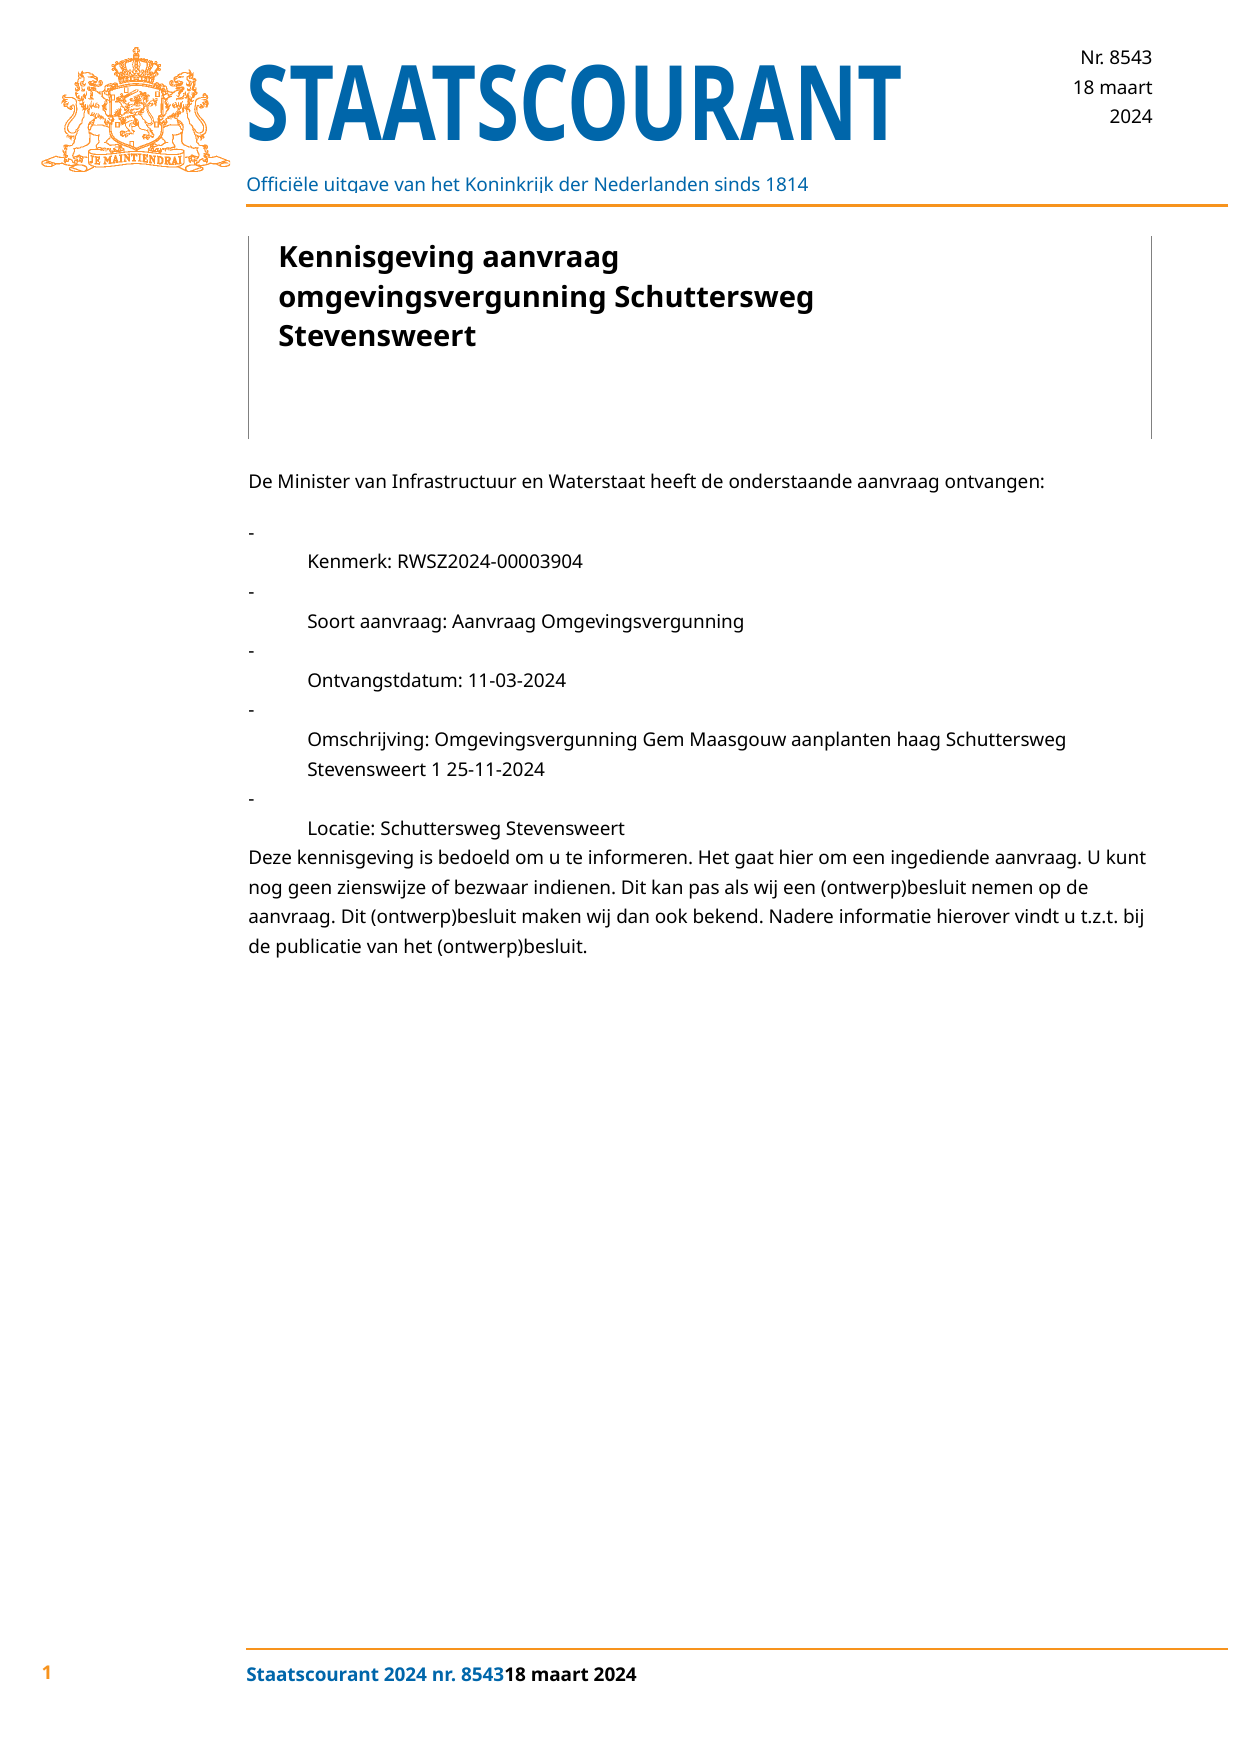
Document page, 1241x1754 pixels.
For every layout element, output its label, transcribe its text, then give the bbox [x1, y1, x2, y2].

table_header [1090, 236, 1151, 413]
list Locatie: Schuttersweg Stevensweert [248, 815, 1152, 841]
table_header Kennisgeving aanvraag omgevingsvergunning Schuttersweg Stevensweert [249, 236, 850, 439]
table_header [850, 236, 912, 413]
text De Minister van Infrastructuur en Waterstaat heeft de onderstaande aanvraag ontvangen: [248, 469, 1152, 494]
list Soort aanvraag: Aanvraag Omgevingsvergunning [248, 608, 1152, 633]
list Ontvangstdatum: 11-03-2024 [248, 667, 1152, 693]
list Omschrijving: Omgevingsvergunning Gem Maasgouw aanplanten haag Schuttersweg Stevensweert 1 25-11-2024 [248, 726, 1152, 781]
list Kenmerk: RWSZ2024-00003904 [248, 549, 1152, 574]
picture [912, 236, 1090, 414]
text Deze kennisgeving is bedoeld om u te informeren. Het gaat hier om een ingediende aanvraag. U kunt nog geen zienswijze of bezwaar indienen. Dit kan pas als wij een (ontwerp)besluit nemen op de aanvraag. Dit (ontwerp)besluit maken wij dan ook bekend. Nadere informatie hierover vindt u t.z.t. bij de publicatie van het (ontwerp)besluit. [248, 844, 1152, 959]
table_header [850, 414, 1151, 439]
picture [41, 47, 231, 172]
